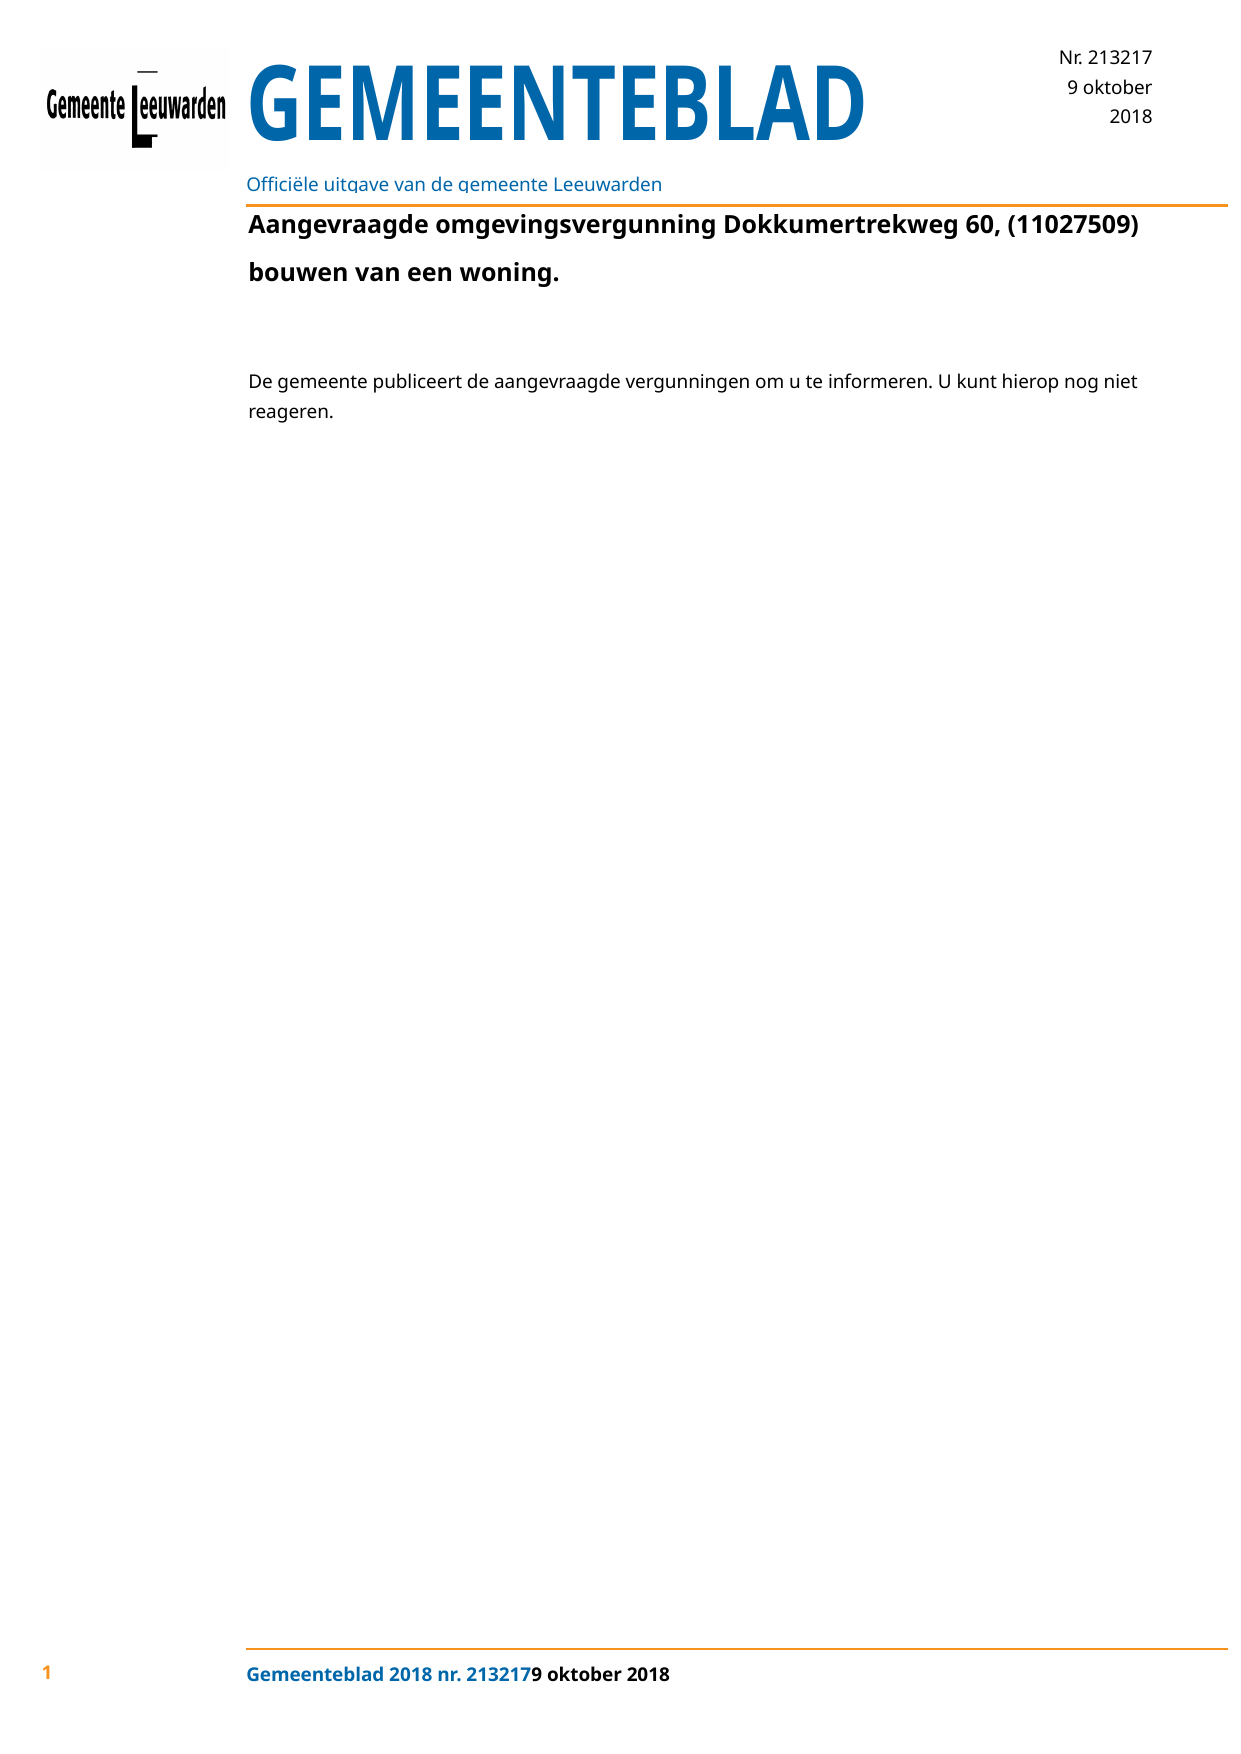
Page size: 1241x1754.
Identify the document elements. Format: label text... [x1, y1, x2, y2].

picture [41, 47, 231, 172]
text De gemeente publiceert de aangevraagde vergunningen om u te informeren. U kunt hierop nog niet reageren. [248, 368, 1152, 424]
text Aangevraagde omgevingsvergunning Dokkumertrekweg 60, (11027509) bouwen van een woning. [248, 207, 1152, 288]
